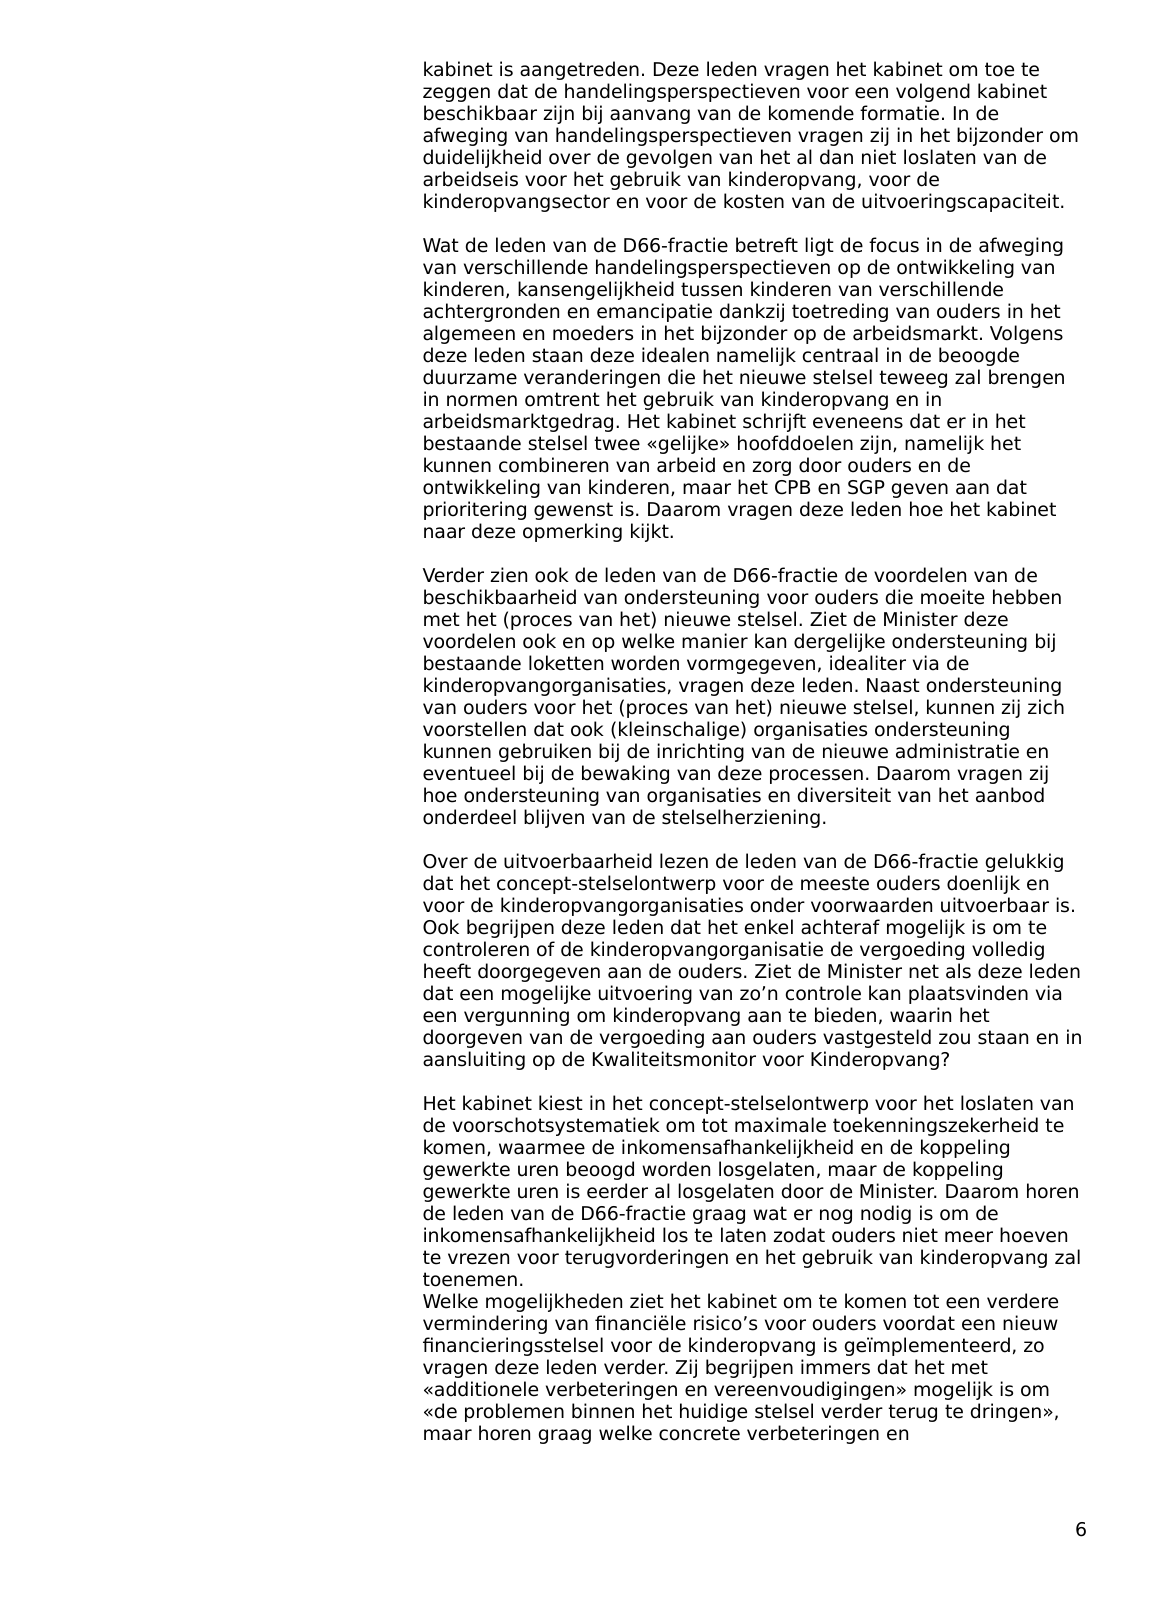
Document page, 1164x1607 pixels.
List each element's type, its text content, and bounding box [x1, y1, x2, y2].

text Verder zien ook de leden van de D66-fractie de voordelen van de beschikbaarheid van ondersteuning voor ouders die moeite hebben met het (proces van het) nieuwe stelsel. Ziet de Minister deze voordelen ook en op welke manier kan dergelijke ondersteuning bij bestaande loketten worden vormgegeven, idealiter via de kinderopvangorganisaties, vragen deze leden. Naast ondersteuning van ouders voor het (proces van het) nieuwe stelsel, kunnen zij zich voorstellen dat ook (kleinschalige) organisaties ondersteuning kunnen gebruiken bij de inrichting van de nieuwe administratie en eventueel bij de bewaking van deze processen. Daarom vragen zij hoe ondersteuning van organisaties en diversiteit van het aanbod onderdeel blijven van de stelselherziening. [422, 565, 1087, 829]
text kabinet is aangetreden. Deze leden vragen het kabinet om toe te zeggen dat de handelingsperspectieven voor een volgend kabinet beschikbaar zijn bij aanvang van de komende formatie. In de afweging van handelingsperspectieven vragen zij in het bijzonder om duidelijkheid over de gevolgen van het al dan niet loslaten van de arbeidseis voor het gebruik van kinderopvang, voor de kinderopvangsector en voor de kosten van de uitvoeringscapaciteit. [422, 59, 1087, 213]
text Welke mogelijkheden ziet het kabinet om te komen tot een verdere vermindering van financiële risico’s voor ouders voordat een nieuw financieringsstelsel voor de kinderopvang is geïmplementeerd, zo vragen deze leden verder. Zij begrijpen immers dat het met «additionele verbeteringen en vereenvoudigingen» mogelijk is om «de problemen binnen het huidige stelsel verder terug te dringen», maar horen graag welke concrete verbeteringen en [422, 1291, 1087, 1444]
text Het kabinet kiest in het concept-stelselontwerp voor het loslaten van de voorschotsystematiek om tot maximale toekenningszekerheid te komen, waarmee de inkomensafhankelijkheid en de koppeling gewerkte uren beoogd worden losgelaten, maar de koppeling gewerkte uren is eerder al losgelaten door de Minister. Daarom horen de leden van de D66-fractie graag wat er nog nodig is om de inkomensafhankelijkheid los te laten zodat ouders niet meer hoeven te vrezen voor terugvorderingen en het gebruik van kinderopvang zal toenemen. [422, 1093, 1087, 1291]
text Over de uitvoerbaarheid lezen de leden van de D66-fractie gelukkig dat het concept-stelselontwerp voor de meeste ouders doenlijk en voor de kinderopvangorganisaties onder voorwaarden uitvoerbaar is. Ook begrijpen deze leden dat het enkel achteraf mogelijk is om te controleren of de kinderopvangorganisatie de vergoeding volledig heeft doorgegeven aan de ouders. Ziet de Minister net als deze leden dat een mogelijke uitvoering van zo’n controle kan plaatsvinden via een vergunning om kinderopvang aan te bieden, waarin het doorgeven van de vergoeding aan ouders vastgesteld zou staan en in aansluiting op de Kwaliteitsmonitor voor Kinderopvang? [422, 851, 1087, 1071]
text Wat de leden van de D66-fractie betreft ligt de focus in de afweging van verschillende handelingsperspectieven op de ontwikkeling van kinderen, kansengelijkheid tussen kinderen van verschillende achtergronden en emancipatie dankzij toetreding van ouders in het algemeen en moeders in het bijzonder op de arbeidsmarkt. Volgens deze leden staan deze idealen namelijk centraal in de beoogde duurzame veranderingen die het nieuwe stelsel teweeg zal brengen in normen omtrent het gebruik van kinderopvang en in arbeidsmarktgedrag. Het kabinet schrijft eveneens dat er in het bestaande stelsel twee «gelijke» hoofddoelen zijn, namelijk het kunnen combineren van arbeid en zorg door ouders en de ontwikkeling van kinderen, maar het CPB en SGP geven aan dat prioritering gewenst is. Daarom vragen deze leden hoe het kabinet naar deze opmerking kijkt. [422, 235, 1087, 543]
